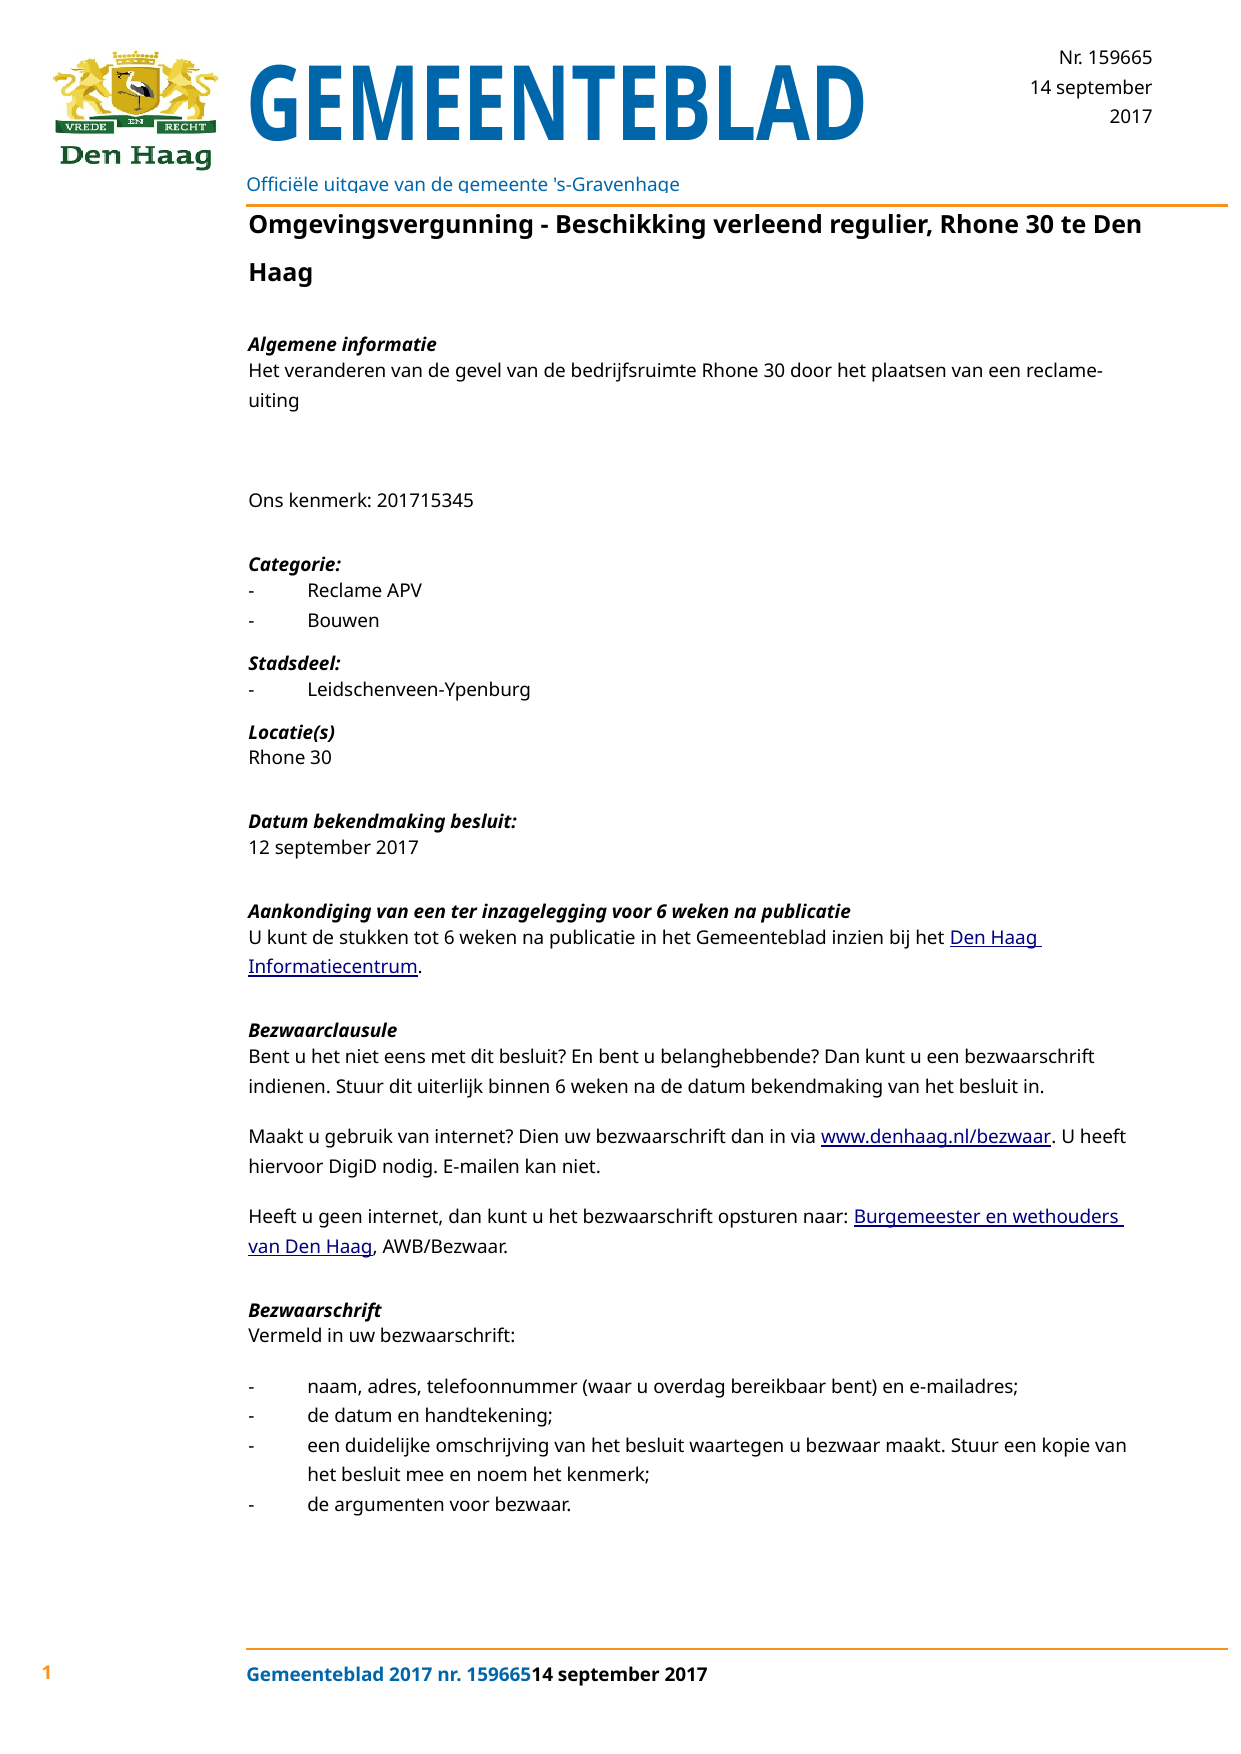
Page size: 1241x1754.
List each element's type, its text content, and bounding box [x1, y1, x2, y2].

list Reclame APV [248, 577, 1152, 603]
list de argumenten voor bezwaar. [248, 1491, 1152, 1517]
text Bezwaarclausule [248, 1017, 1152, 1043]
text Bezwaarschrift [248, 1297, 1152, 1322]
text Omgevingsvergunning - Beschikking verleend regulier, Rhone 30 te Den Haag [248, 207, 1152, 288]
text Locatie(s) [248, 719, 1152, 744]
text Aankondiging van een ter inzagelegging voor 6 weken na publicatie [248, 898, 1152, 924]
text Het veranderen van de gevel van de bedrijfsruimte Rhone 30 door het plaatsen van een reclame-uiting [248, 357, 1152, 412]
text Stadsdeel: [248, 650, 1152, 676]
picture [41, 47, 231, 172]
text Heeft u geen internet, dan kunt u het bezwaarschrift opsturen naar: Burgemeester en wethouders van Den Haag, AWB/Bezwaar. [248, 1203, 1152, 1258]
list de datum en handtekening; [248, 1402, 1152, 1428]
list een duidelijke omschrijving van het besluit waartegen u bezwaar maakt. Stuur een kopie van het besluit mee en noem het kenmerk; [248, 1432, 1152, 1487]
text Vermeld in uw bezwaarschrift: [248, 1322, 1152, 1348]
text Rhone 30 [248, 744, 1152, 770]
text Datum bekendmaking besluit: [248, 808, 1152, 834]
text U kunt de stukken tot 6 weken na publicatie in het Gemeenteblad inzien bij het Den Haag Informatiecentrum. [248, 924, 1152, 979]
text Categorie: [248, 552, 1152, 577]
list Bouwen [248, 607, 1152, 633]
text Ons kenmerk: 201715345 [248, 488, 1152, 513]
text Maakt u gebruik van internet? Dien uw bezwaarschrift dan in via www.denhaag.nl/bezwaar. U heeft hiervoor DigiD nodig. E-mailen kan niet. [248, 1123, 1152, 1178]
text Algemene informatie [248, 331, 1152, 357]
list Leidschenveen-Ypenburg [248, 676, 1152, 701]
text Bent u het niet eens met dit besluit? En bent u belanghebbende? Dan kunt u een bezwaarschrift indienen. Stuur dit uiterlijk binnen 6 weken na de datum bekendmaking van het besluit in. [248, 1043, 1152, 1098]
text 12 september 2017 [248, 834, 1152, 860]
list naam, adres, telefoonnummer (waar u overdag bereikbaar bent) en e-mailadres; [248, 1373, 1152, 1399]
